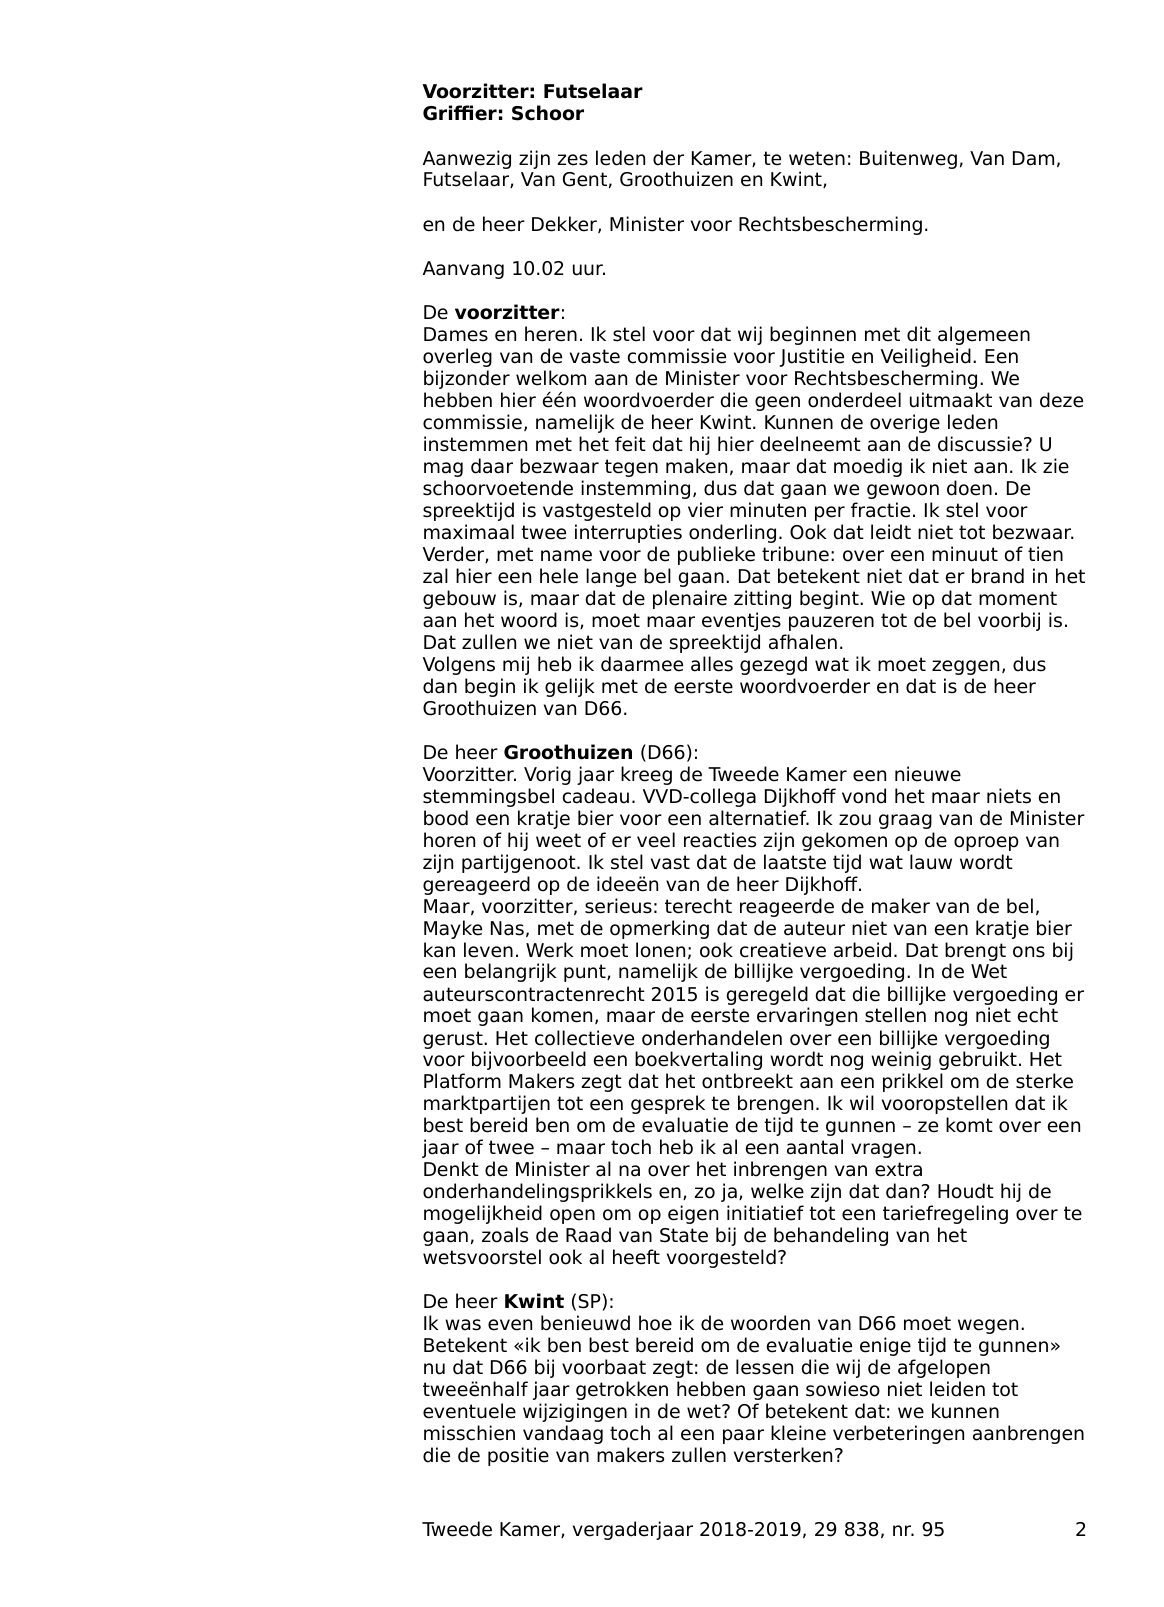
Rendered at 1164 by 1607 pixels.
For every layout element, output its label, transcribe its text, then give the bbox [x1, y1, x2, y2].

text Voorzitter. Vorig jaar kreeg de Tweede Kamer een nieuwe stemmingsbel cadeau. VVD-collega Dijkhoff vond het maar niets en bood een kratje bier voor een alternatief. Ik zou graag van de Minister horen of hij weet of er veel reacties zijn gekomen op de oproep van zijn partijgenoot. Ik stel vast dat de laatste tijd wat lauw wordt gereageerd op de ideeën van de heer Dijkhoff. [422, 764, 1087, 896]
text en de heer Dekker, Minister voor Rechtsbescherming. [422, 213, 1087, 236]
text Ik was even benieuwd hoe ik de woorden van D66 moet wegen. Betekent «ik ben best bereid om de evaluatie enige tijd te gunnen» nu dat D66 bij voorbaat zegt: de lessen die wij de afgelopen tweeënhalf jaar getrokken hebben gaan sowieso niet leiden tot eventuele wijzigingen in de wet? Of betekent dat: we kunnen misschien vandaag toch al een paar kleine verbeteringen aanbrengen die de positie van makers zullen versterken? [422, 1313, 1087, 1467]
text Maar, voorzitter, serieus: terecht reageerde de maker van de bel, Mayke Nas, met de opmerking dat de auteur niet van een kratje bier kan leven. Werk moet lonen; ook creatieve arbeid. Dat brengt ons bij een belangrijk punt, namelijk de billijke vergoeding. In de Wet auteurscontractenrecht 2015 is geregeld dat die billijke vergoeding er moet gaan komen, maar de eerste ervaringen stellen nog niet echt gerust. Het collectieve onderhandelen over een billijke vergoeding voor bijvoorbeeld een boekvertaling wordt nog weinig gebruikt. Het Platform Makers zegt dat het ontbreekt aan een prikkel om de sterke marktpartijen tot een gesprek te brengen. Ik wil vooropstellen dat ik best bereid ben om de evaluatie de tijd te gunnen – ze komt over een jaar of twee – maar toch heb ik al een aantal vragen. [422, 896, 1087, 1159]
text De voorzitter: [422, 302, 1087, 324]
text Volgens mij heb ik daarmee alles gezegd wat ik moet zeggen, dus dan begin ik gelijk met de eerste woordvoerder en dat is de heer Groothuizen van D66. [422, 653, 1087, 719]
text De heer Kwint (SP): [422, 1291, 1087, 1313]
text Aanwezig zijn zes leden der Kamer, te weten: Buitenweg, Van Dam, Futselaar, Van Gent, Groothuizen en Kwint, [422, 147, 1087, 191]
text Aanvang 10.02 uur. [422, 258, 1087, 280]
text Dames en heren. Ik stel voor dat wij beginnen met dit algemeen overleg van de vaste commissie voor Justitie en Veiligheid. Een bijzonder welkom aan de Minister voor Rechtsbescherming. We hebben hier één woordvoerder die geen onderdeel uitmaakt van deze commissie, namelijk de heer Kwint. Kunnen de overige leden instemmen met het feit dat hij hier deelneemt aan de discussie? U mag daar bezwaar tegen maken, maar dat moedig ik niet aan. Ik zie schoorvoetende instemming, dus dat gaan we gewoon doen. De spreektijd is vastgesteld op vier minuten per fractie. Ik stel voor maximaal twee interrupties onderling. Ook dat leidt niet tot bezwaar. Verder, met name voor de publieke tribune: over een minuut of tien zal hier een hele lange bel gaan. Dat betekent niet dat er brand in het gebouw is, maar dat de plenaire zitting begint. Wie op dat moment aan het woord is, moet maar eventjes pauzeren tot de bel voorbij is. Dat zullen we niet van de spreektijd afhalen. [422, 324, 1087, 653]
text Griffier: Schoor [422, 103, 1087, 125]
text De heer Groothuizen (D66): [422, 742, 1087, 764]
text Denkt de Minister al na over het inbrengen van extra onderhandelingsprikkels en, zo ja, welke zijn dat dan? Houdt hij de mogelijkheid open om op eigen initiatief tot een tariefregeling over te gaan, zoals de Raad van State bij de behandeling van het wetsvoorstel ook al heeft voorgesteld? [422, 1159, 1087, 1269]
text Voorzitter: Futselaar [422, 81, 1087, 103]
